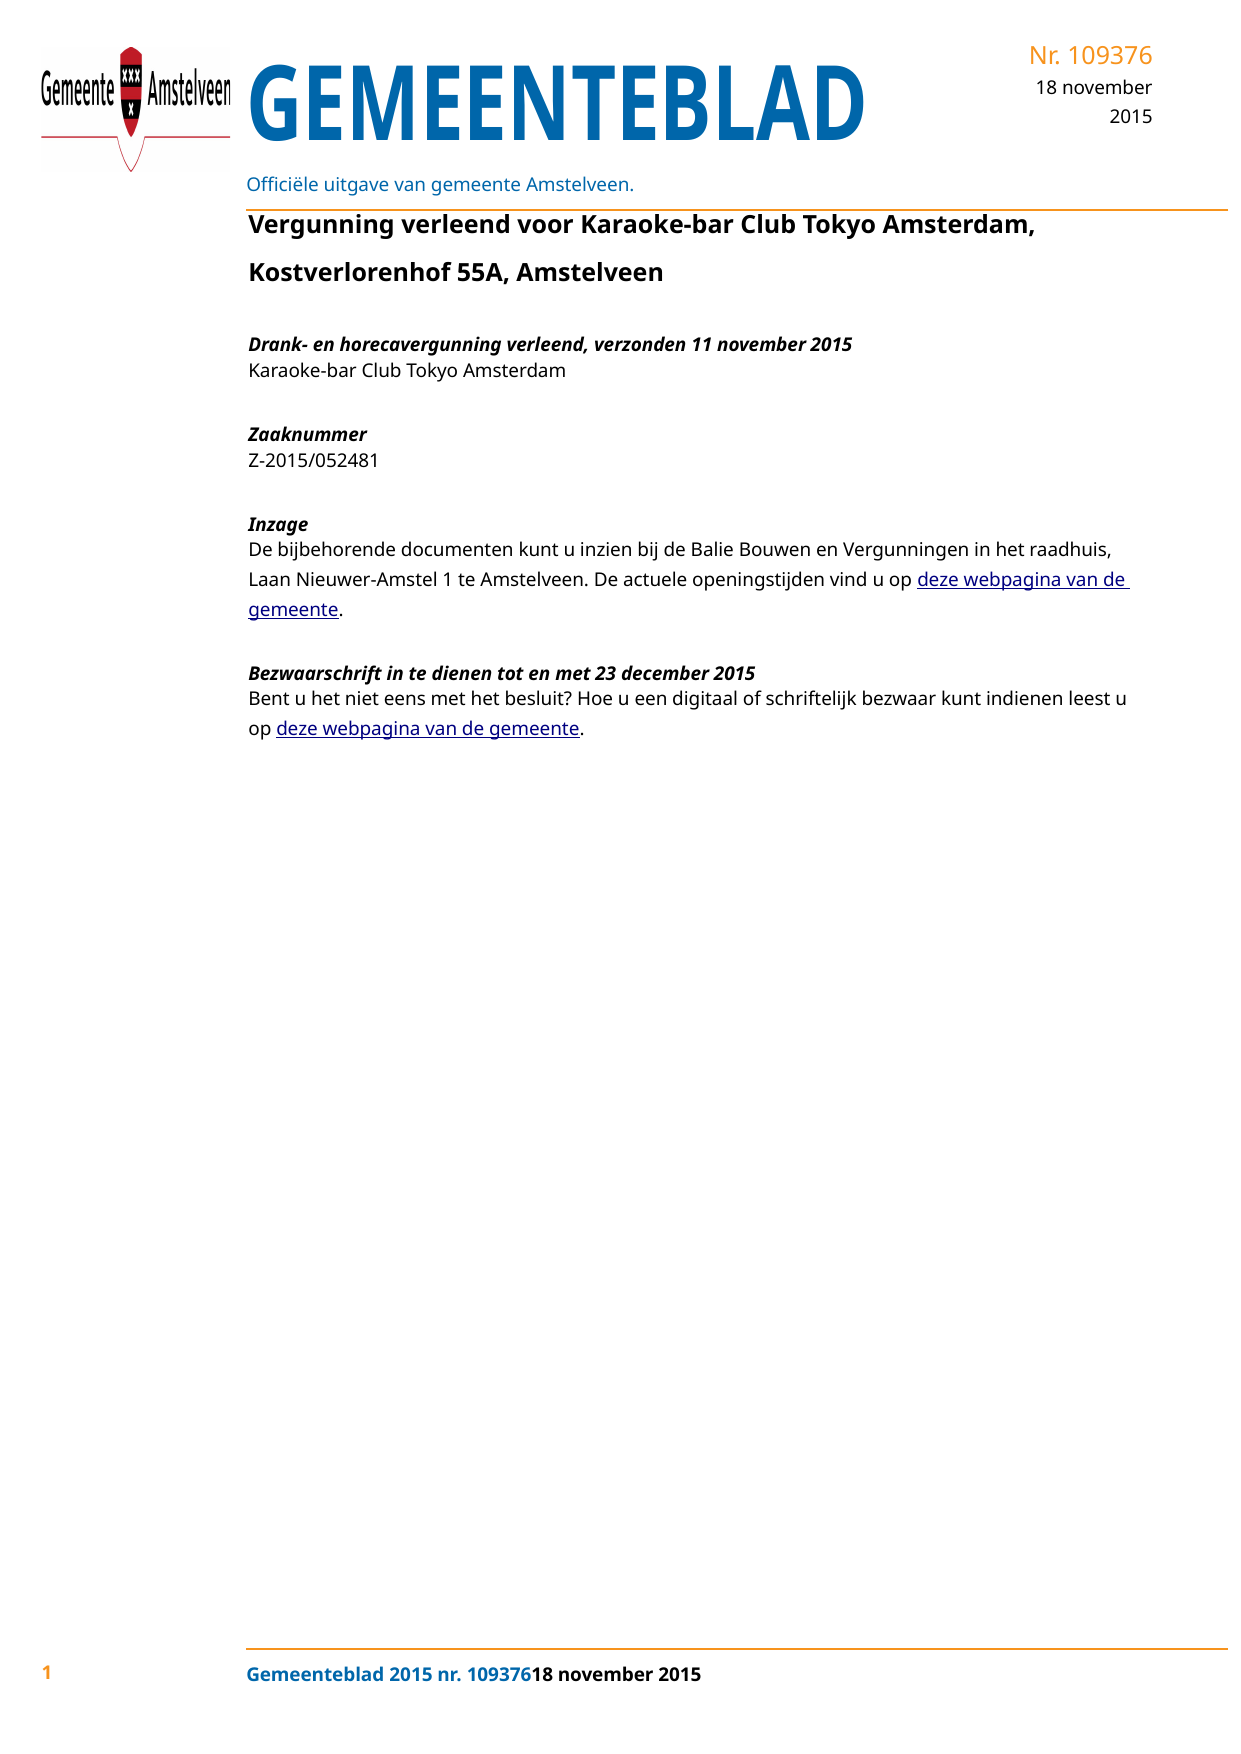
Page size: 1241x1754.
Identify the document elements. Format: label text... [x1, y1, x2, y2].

text Bent u het niet eens met het besluit? Hoe u een digitaal of schriftelijk bezwaar kunt indienen leest u op deze webpagina van de gemeente. [248, 685, 1152, 741]
text Karaoke-bar Club Tokyo Amsterdam [248, 357, 1152, 383]
text Bezwaarschrift in te dienen tot en met 23 december 2015 [248, 660, 1152, 685]
text De bijbehorende documenten kunt u inzien bij de Balie Bouwen en Vergunningen in het raadhuis, Laan Nieuwer-Amstel 1 te Amstelveen. De actuele openingstijden vind u op deze webpagina van de gemeente. [248, 537, 1152, 621]
text Z-2015/052481 [248, 447, 1152, 473]
picture [41, 47, 231, 172]
text Inzage [248, 511, 1152, 537]
text Drank- en horecavergunning verleend, verzonden 11 november 2015 [248, 331, 1152, 357]
text Zaaknummer [248, 421, 1152, 447]
text Vergunning verleend voor Karaoke-bar Club Tokyo Amsterdam, Kostverlorenhof 55A, Amstelveen [248, 211, 1152, 288]
